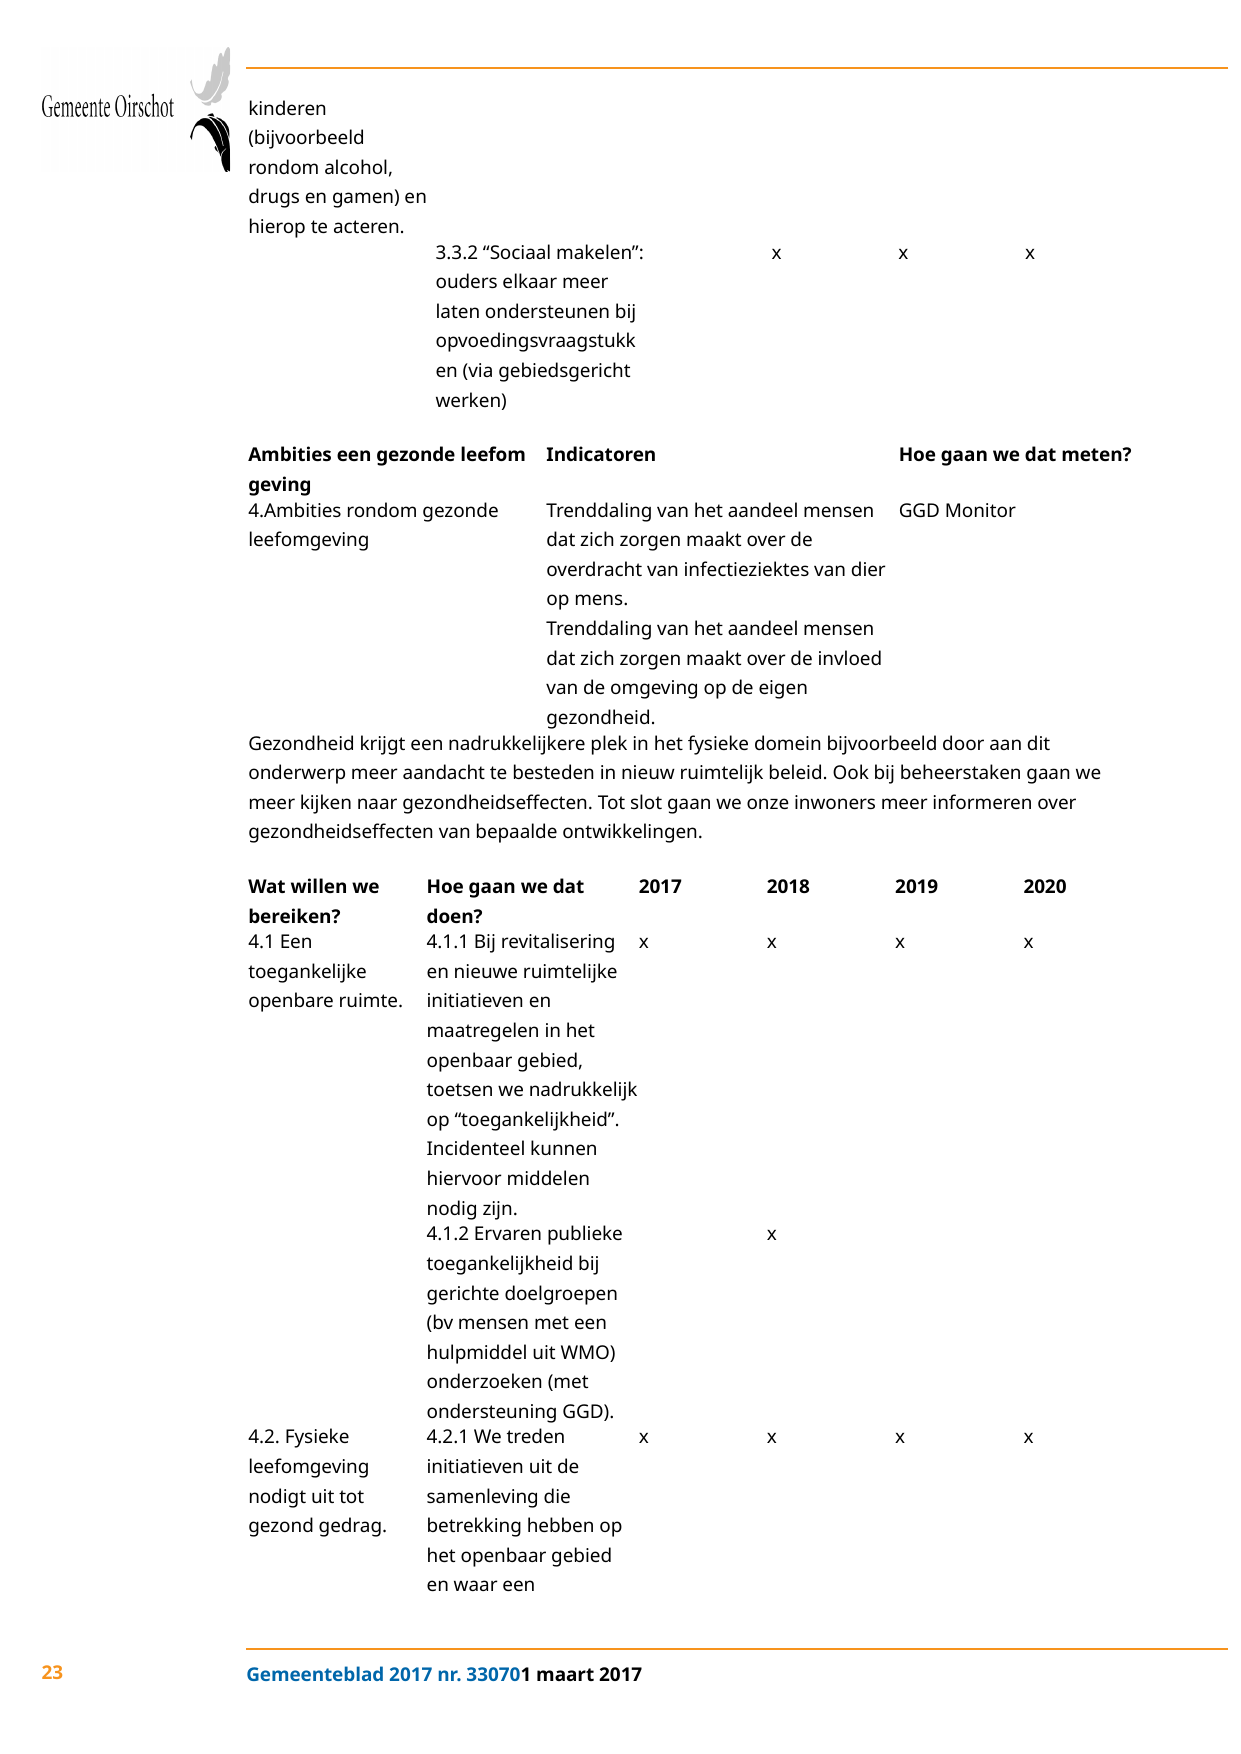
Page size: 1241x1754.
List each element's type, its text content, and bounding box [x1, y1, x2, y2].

table_cell 4.1.1 Bij revitalisering en nieuwe ruimtelijke initiatieven en maatregelen in het openbaar gebied, toetsen we nadrukkelijk op “toegankelijkheid”. Incidenteel kunnen hiervoor middelen nodig zijn. [426, 929, 638, 1221]
table_cell [898, 413, 1025, 438]
table_cell [435, 95, 645, 239]
table_cell [1025, 95, 1152, 239]
table_cell [898, 95, 1025, 239]
table_cell 3.3.2 “Sociaal makelen”: ouders elkaar meer laten ondersteunen bij opvoedingsvraagstukken (via gebiedsgericht werken) [435, 239, 645, 412]
table_cell x [771, 239, 898, 412]
table_cell [645, 95, 771, 239]
picture [41, 47, 231, 172]
table_header 2018 [767, 873, 895, 928]
table_cell 4.2.1 We treden initiatieven uit de samenleving die betrekking hebben op het openbaar gebied en waar een [426, 1424, 638, 1597]
table_cell [771, 95, 898, 239]
table_header Hoe gaan we dat doen? [426, 873, 638, 928]
table_cell GGD Monitor [899, 497, 1152, 730]
table_cell [248, 844, 1152, 870]
table_cell 4.Ambities rondom gezonde leefomgeving [248, 497, 546, 730]
table_cell [895, 1221, 1023, 1424]
table_header Wat willen we bereiken? [248, 873, 426, 928]
table_cell 4.1 Een toegankelijke openbare ruimte. [248, 929, 426, 1221]
table_cell x [1023, 1424, 1152, 1597]
table_cell x [895, 929, 1023, 1221]
table_cell [645, 413, 771, 438]
table_cell [435, 413, 645, 438]
table_cell [248, 1221, 426, 1424]
table_cell x [639, 1424, 767, 1597]
table_cell x [767, 1424, 895, 1597]
table_header Hoe gaan we dat meten? [899, 442, 1152, 497]
table_cell [1023, 1221, 1152, 1424]
table_header 2020 [1023, 873, 1152, 928]
table_cell x [1023, 929, 1152, 1221]
table_cell [1025, 413, 1152, 438]
table_cell x [1025, 239, 1152, 412]
table_cell [639, 1221, 767, 1424]
table_cell kinderen (bijvoorbeeld rondom alcohol, drugs en gamen) en hierop te acteren. [248, 95, 435, 239]
table_cell x [639, 929, 767, 1221]
table_header Indicatoren [546, 442, 898, 497]
table_cell x [767, 1221, 895, 1424]
table_cell [645, 239, 771, 412]
table_cell 4.2. Fysieke leefomgeving nodigt uit tot gezond gedrag. [248, 1424, 426, 1597]
table_cell 4.1.2 Ervaren publieke toegankelijkheid bij gerichte doelgroepen (bv mensen met een hulpmiddel uit WMO) onderzoeken (met ondersteuning GGD). [426, 1221, 638, 1424]
table_cell x [895, 1424, 1023, 1597]
table_cell [771, 413, 898, 438]
table_cell x [898, 239, 1025, 412]
table_header 2017 [639, 873, 767, 928]
table_cell Trenddaling van het aandeel mensen dat zich zorgen maakt over de overdracht van infectieziektes van dier op mens. Trenddaling van het aandeel mensen dat zich zorgen maakt over de invloed van de omgeving op de eigen gezondheid. [546, 497, 898, 730]
table_cell [248, 413, 435, 438]
table_header 2019 [895, 873, 1023, 928]
table_cell x [767, 929, 895, 1221]
table_cell [248, 239, 435, 412]
table_header Ambities een gezonde leefom geving [248, 442, 546, 497]
table_cell Gezondheid krijgt een nadrukkelijkere plek in het fysieke domein bijvoorbeeld door aan dit onderwerp meer aandacht te besteden in nieuw ruimtelijk beleid. Ook bij beheerstaken gaan we meer kijken naar gezondheidseffecten. Tot slot gaan we onze inwoners meer informeren over gezondheidseffecten van bepaalde ontwikkelingen. [248, 730, 1152, 844]
